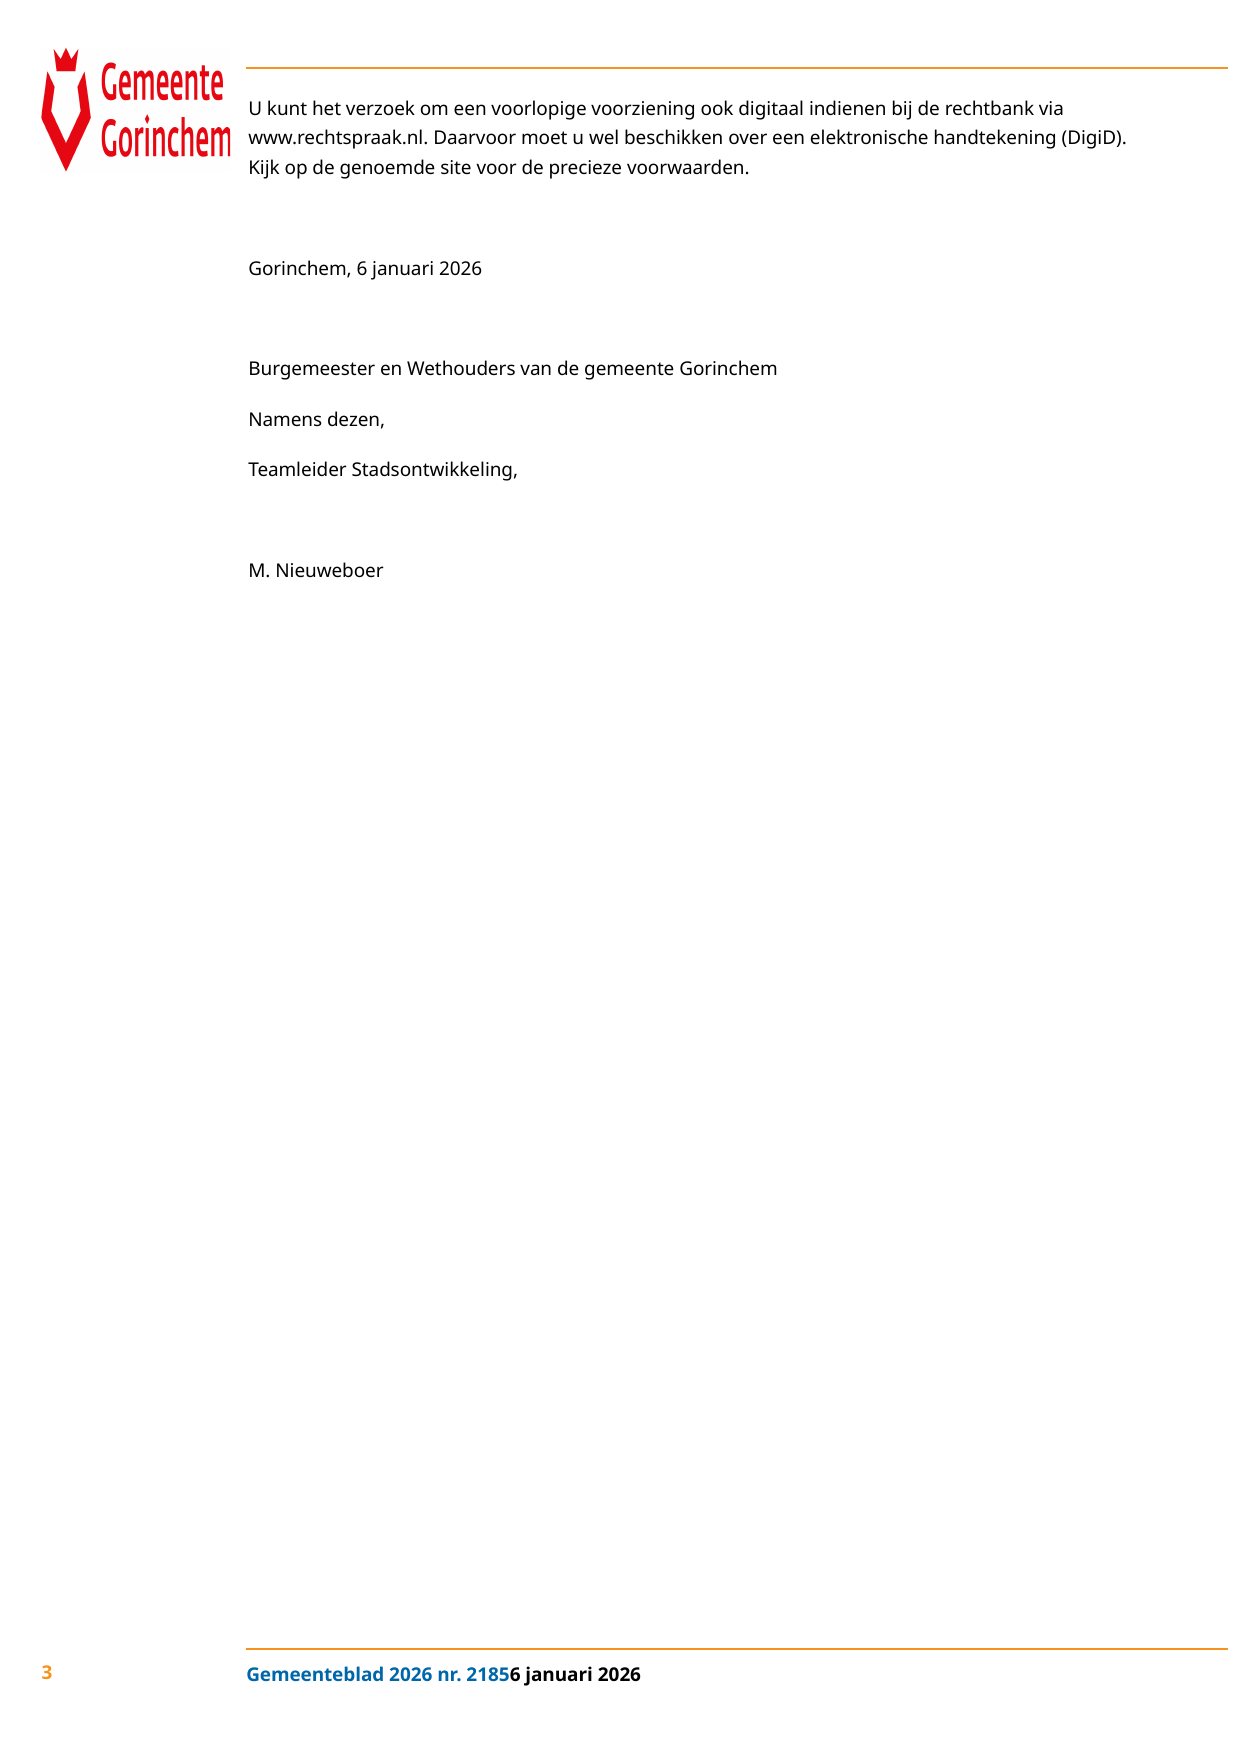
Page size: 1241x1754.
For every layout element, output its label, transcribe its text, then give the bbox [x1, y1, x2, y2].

text Namens dezen, [248, 406, 1152, 432]
text U kunt het verzoek om een voorlopige voorziening ook digitaal indienen bij de rechtbank via www.rechtspraak.nl. Daarvoor moet u wel beschikken over een elektronische handtekening (DigiD). Kijk op de genoemde site voor de precieze voorwaarden. [248, 95, 1152, 180]
text Gorinchem, 6 januari 2026 [248, 255, 1152, 281]
text Burgemeester en Wethouders van de gemeente Gorinchem [248, 356, 1152, 381]
picture [41, 47, 231, 172]
text Teamleider Stadsontwikkeling, [248, 456, 1152, 482]
text M. Nieuweboer [248, 557, 1152, 583]
